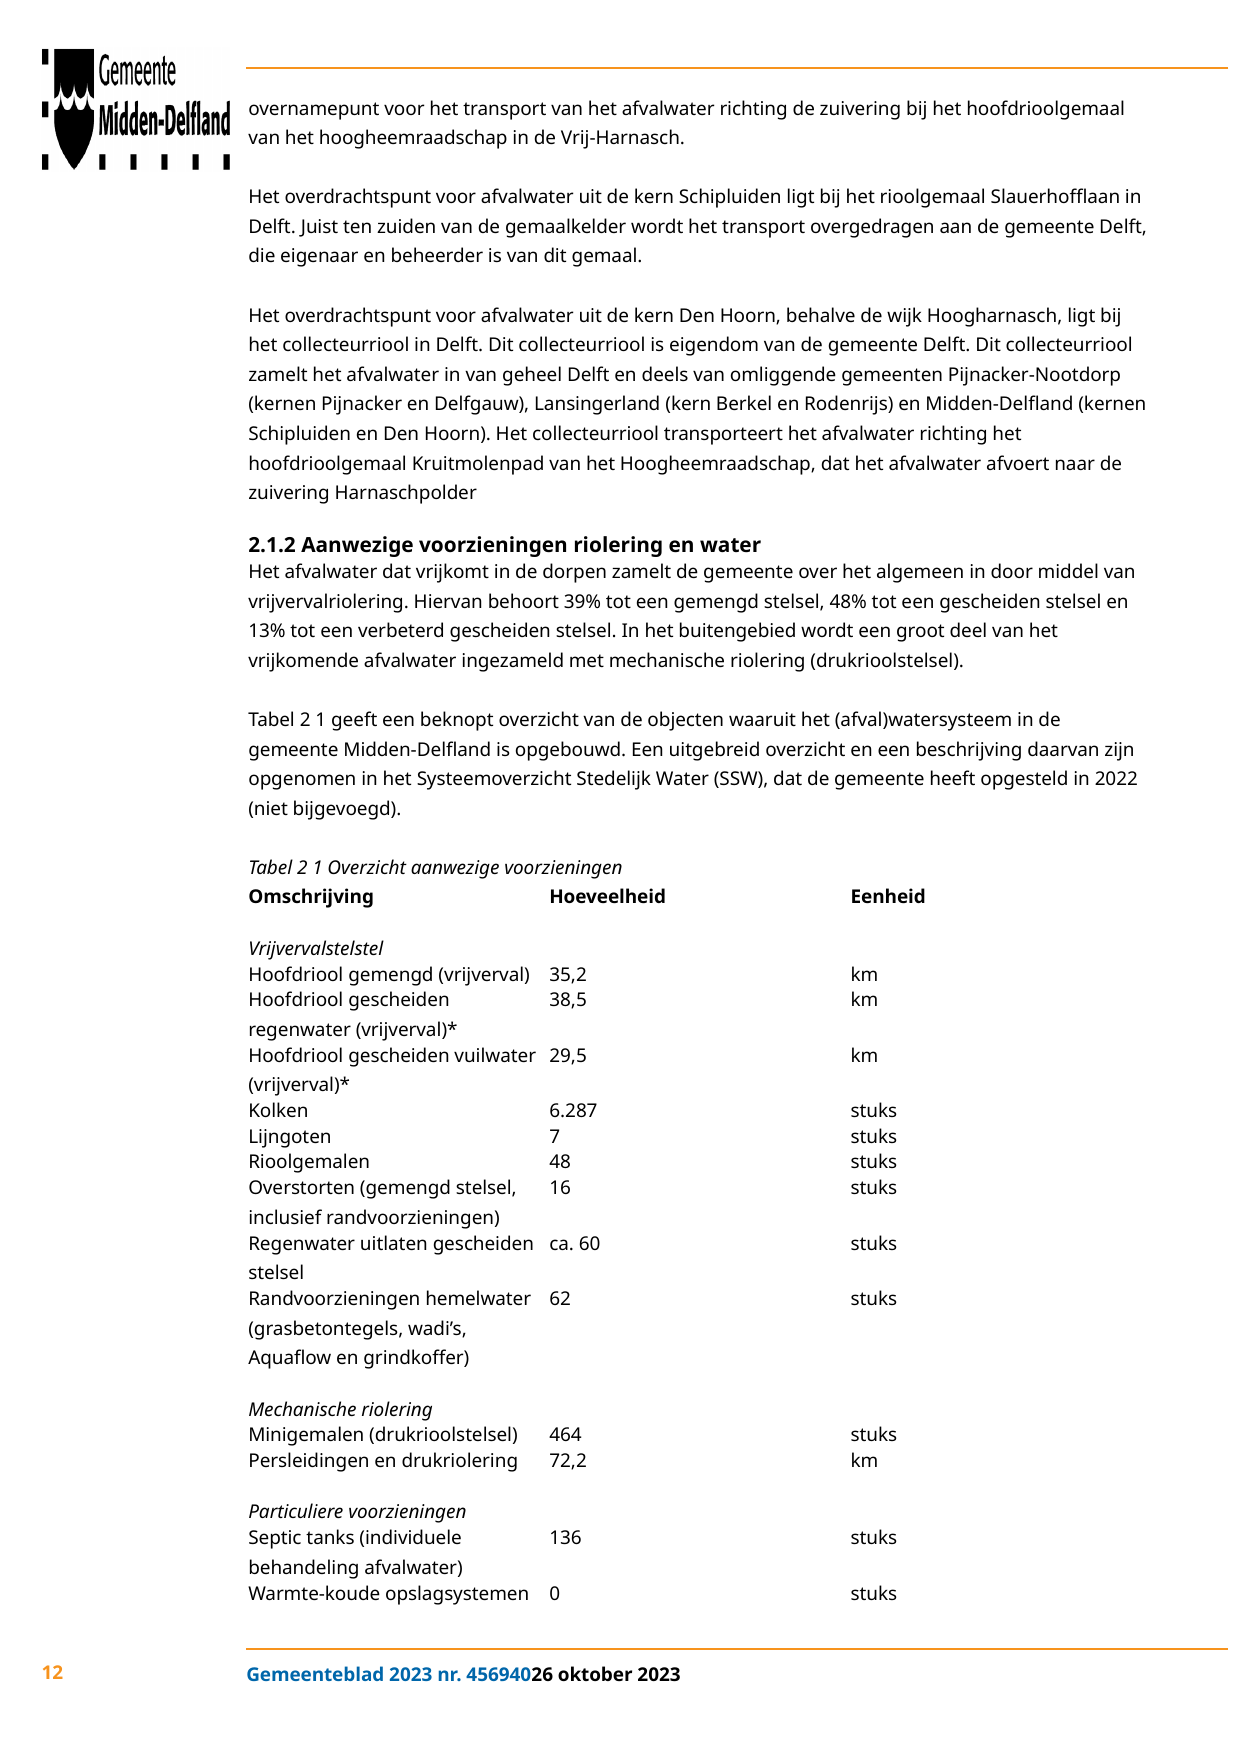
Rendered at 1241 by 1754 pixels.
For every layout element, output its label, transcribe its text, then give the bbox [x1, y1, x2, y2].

table_cell 35,2 [549, 961, 850, 987]
table_cell Hoofdriool gescheiden vuilwater (vrijverval)* [248, 1042, 549, 1097]
table_cell stuks [850, 1580, 1152, 1605]
text Het afvalwater dat vrijkomt in de dorpen zamelt de gemeente over het algemeen in door middel van vrijvervalriolering. Hiervan behoort 39% tot een gemengd stelsel, 48% tot een gescheiden stelsel en 13% tot een verbeterd gescheiden stelsel. In het buitengebied wordt een groot deel van het vrijkomende afvalwater ingezameld met mechanische riolering (drukrioolstelsel). [248, 558, 1152, 673]
table_cell [248, 1473, 549, 1499]
table_cell [850, 1473, 1152, 1499]
text Tabel 2 1 Overzicht aanwezige voorzieningen [248, 854, 1152, 880]
table_cell 38,5 [549, 987, 850, 1042]
table_cell 48 [549, 1149, 850, 1174]
table_cell 6.287 [549, 1097, 850, 1123]
table_cell [549, 1499, 850, 1524]
table_cell [850, 935, 1152, 961]
table_cell Hoofdriool gemengd (vrijverval) [248, 961, 549, 987]
table_cell [549, 1396, 850, 1421]
table_cell [850, 910, 1152, 935]
table_cell [248, 1370, 549, 1396]
table_cell Particuliere voorzieningen [248, 1499, 549, 1524]
table_cell Septic tanks (individuele behandeling afvalwater) [248, 1524, 549, 1580]
table_cell 72,2 [549, 1447, 850, 1473]
table_cell stuks [850, 1097, 1152, 1123]
text Het overdrachtspunt voor afvalwater uit de kern Schipluiden ligt bij het rioolgemaal Slauerhofflaan in Delft. Juist ten zuiden van de gemaalkelder wordt het transport overgedragen aan de gemeente Delft, die eigenaar en beheerder is van dit gemaal. [248, 183, 1152, 268]
table_cell [248, 910, 549, 935]
table_cell [850, 1499, 1152, 1524]
table_cell stuks [850, 1175, 1152, 1230]
table_cell [549, 935, 850, 961]
table_cell Overstorten (gemengd stelsel, inclusief randvoorzieningen) [248, 1175, 549, 1230]
table_cell 7 [549, 1123, 850, 1149]
table_cell Kolken [248, 1097, 549, 1123]
table_cell Lijngoten [248, 1123, 549, 1149]
table_cell 136 [549, 1524, 850, 1580]
text Het overdrachtspunt voor afvalwater uit de kern Den Hoorn, behalve de wijk Hoogharnasch, ligt bij het collecteurriool in Delft. Dit collecteurriool is eigendom van de gemeente Delft. Dit collecteurriool zamelt het afvalwater in van geheel Delft en deels van omliggende gemeenten Pijnacker-Nootdorp (kernen Pijnacker en Delfgauw), Lansingerland (kern Berkel en Rodenrijs) en Midden-Delfland (kernen Schipluiden en Den Hoorn). Het collecteurriool transporteert het afvalwater richting het hoofdrioolgemaal Kruitmolenpad van het Hoogheemraadschap, dat het afvalwater afvoert naar de zuivering Harnaschpolder [248, 302, 1152, 505]
table_cell [850, 1396, 1152, 1421]
table_cell 29,5 [549, 1042, 850, 1097]
table_cell 0 [549, 1580, 850, 1605]
table_cell stuks [850, 1230, 1152, 1285]
table_cell [850, 1370, 1152, 1396]
table_cell Warmte-koude opslagsystemen [248, 1580, 549, 1605]
table_cell km [850, 1447, 1152, 1473]
table_cell Hoofdriool gescheiden regenwater (vrijverval)* [248, 987, 549, 1042]
table_cell [549, 1473, 850, 1499]
table_cell km [850, 987, 1152, 1042]
table_cell 16 [549, 1175, 850, 1230]
table_cell km [850, 1042, 1152, 1097]
table_cell 62 [549, 1285, 850, 1370]
table_cell 464 [549, 1421, 850, 1447]
text overnamepunt voor het transport van het afvalwater richting de zuivering bij het hoofdrioolgemaal van het hoogheemraadschap in de Vrij-Harnasch. [248, 95, 1152, 150]
table_cell km [850, 961, 1152, 987]
table_cell Vrijvervalstelstel [248, 935, 549, 961]
text 2.1.2 Aanwezige voorzieningen riolering en water [248, 530, 1152, 558]
table_cell Randvoorzieningen hemelwater (grasbetontegels, wadi’s, Aquaflow en grindkoffer) [248, 1285, 549, 1370]
text Tabel 2 1 geeft een beknopt overzicht van de objecten waaruit het (afval)watersysteem in de gemeente Midden-Delfland is opgebouwd. Een uitgebreid overzicht en een beschrijving daarvan zijn opgenomen in het Systeemoverzicht Stedelijk Water (SSW), dat de gemeente heeft opgesteld in 2022 (niet bijgevoegd). [248, 706, 1152, 821]
table_cell stuks [850, 1123, 1152, 1149]
table_header Hoeveelheid [549, 884, 850, 909]
table_cell Regenwater uitlaten gescheiden stelsel [248, 1230, 549, 1285]
table_cell [549, 910, 850, 935]
table_cell Minigemalen (drukrioolstelsel) [248, 1421, 549, 1447]
table_cell stuks [850, 1285, 1152, 1370]
table_cell stuks [850, 1149, 1152, 1174]
table_cell stuks [850, 1421, 1152, 1447]
table_header Omschrijving [248, 884, 549, 909]
table_cell Mechanische riolering [248, 1396, 549, 1421]
table_cell ca. 60 [549, 1230, 850, 1285]
picture [41, 47, 231, 172]
table_cell stuks [850, 1524, 1152, 1580]
table_cell [549, 1370, 850, 1396]
table_cell Persleidingen en drukriolering [248, 1447, 549, 1473]
table_header Eenheid [850, 884, 1152, 909]
table_cell Rioolgemalen [248, 1149, 549, 1174]
